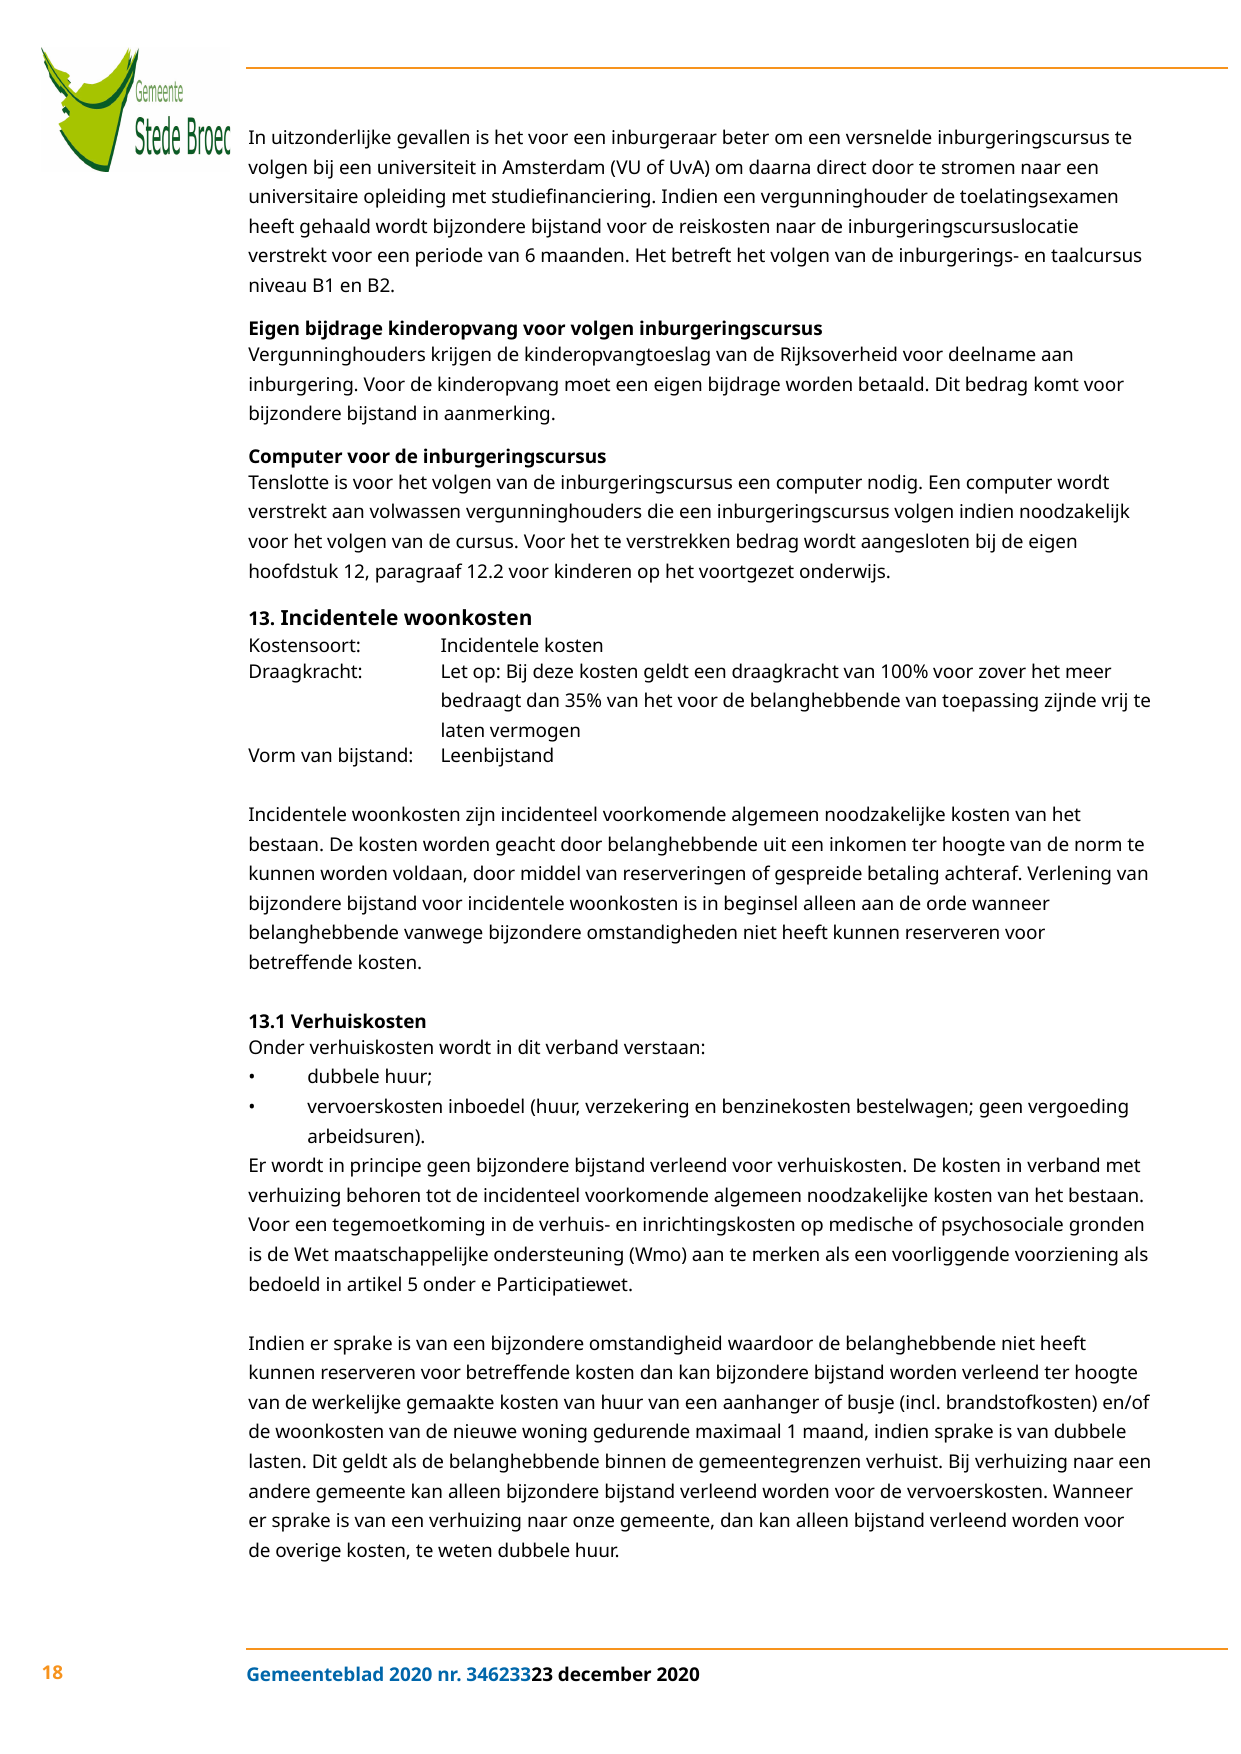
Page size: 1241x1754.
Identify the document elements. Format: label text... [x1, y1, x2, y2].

text Indien er sprake is van een bijzondere omstandigheid waardoor de belanghebbende niet heeft kunnen reserveren voor betreffende kosten dan kan bijzondere bijstand worden verleend ter hoogte van de werkelijke gemaakte kosten van huur van een aanhanger of busje (incl. brandstofkosten) en/of de woonkosten van de nieuwe woning gedurende maximaal 1 maand, indien sprake is van dubbele lasten. Dit geldt als de belanghebbende binnen de gemeentegrenzen verhuist. Bij verhuizing naar een andere gemeente kan alleen bijzondere bijstand verleend worden voor de vervoerskosten. Wanneer er sprake is van een verhuizing naar onze gemeente, dan kan alleen bijstand verleend worden voor de overige kosten, te weten dubbele huur. [248, 1330, 1152, 1563]
table_header Kostensoort: [248, 632, 440, 658]
text Incidentele woonkosten zijn incidenteel voorkomende algemeen noodzakelijke kosten van het bestaan. De kosten worden geacht door belanghebbende uit een inkomen ter hoogte van de norm te kunnen worden voldaan, door middel van reserveringen of gespreide betaling achteraf. Verlening van bijzondere bijstand voor incidentele woonkosten is in beginsel alleen aan de orde wanneer belanghebbende vanwege bijzondere omstandigheden niet heeft kunnen reserveren voor betreffende kosten. [248, 801, 1152, 975]
text Er wordt in principe geen bijzondere bijstand verleend voor verhuiskosten. De kosten in verband met verhuizing behoren tot de incidenteel voorkomende algemeen noodzakelijke kosten van het bestaan. Voor een tegemoetkoming in de verhuis- en inrichtingskosten op medische of psychosociale gronden is de Wet maatschappelijke ondersteuning (Wmo) aan te merken als een voorliggende voorziening als bedoeld in artikel 5 onder e Participatiewet. [248, 1152, 1152, 1296]
text Eigen bijdrage kinderopvang voor volgen inburgeringscursus [248, 315, 1152, 341]
text In uitzonderlijke gevallen is het voor een inburgeraar beter om een versnelde inburgeringscursus te volgen bij een universiteit in Amsterdam (VU of UvA) om daarna direct door te stromen naar een universitaire opleiding met studiefinanciering. Indien een vergunninghouder de toelatingsexamen heeft gehaald wordt bijzondere bijstand voor de reiskosten naar de inburgeringscursuslocatie verstrekt voor een periode van 6 maanden. Het betreft het volgen van de inburgerings- en taalcursus niveau B1 en B2. [248, 124, 1152, 298]
text Vergunninghouders krijgen de kinderopvangtoeslag van de Rijksoverheid voor deelname aan inburgering. Voor de kinderopvang moet een eigen bijdrage worden betaald. Dit bedrag komt voor bijzondere bijstand in aanmerking. [248, 341, 1152, 426]
text Computer voor de inburgeringscursus [248, 443, 1152, 469]
table_cell Leenbijstand [440, 743, 1152, 768]
table_cell Let op: Bij deze kosten geldt een draagkracht van 100% voor zover het meer bedraagt dan 35% van het voor de belanghebbende van toepassing zijnde vrij te laten vermogen [440, 658, 1152, 743]
picture [41, 47, 231, 172]
list vervoerskosten inboedel (huur, verzekering en benzinekosten bestelwagen; geen vergoeding arbeidsuren). [248, 1093, 1152, 1148]
text Onder verhuiskosten wordt in dit verband verstaan: [248, 1034, 1152, 1060]
list dubbele huur; [248, 1064, 1152, 1089]
text 13. Incidentele woonkosten [248, 603, 1152, 632]
table_cell Vorm van bijstand: [248, 743, 440, 768]
text 13.1 Verhuiskosten [248, 1008, 1152, 1034]
table_header Incidentele kosten [440, 632, 1152, 658]
table_cell Draagkracht: [248, 658, 440, 743]
text Tenslotte is voor het volgen van de inburgeringscursus een computer nodig. Een computer wordt verstrekt aan volwassen vergunninghouders die een inburgeringscursus volgen indien noodzakelijk voor het volgen van de cursus. Voor het te verstrekken bedrag wordt aangesloten bij de eigen hoofdstuk 12, paragraaf 12.2 voor kinderen op het voortgezet onderwijs. [248, 469, 1152, 584]
